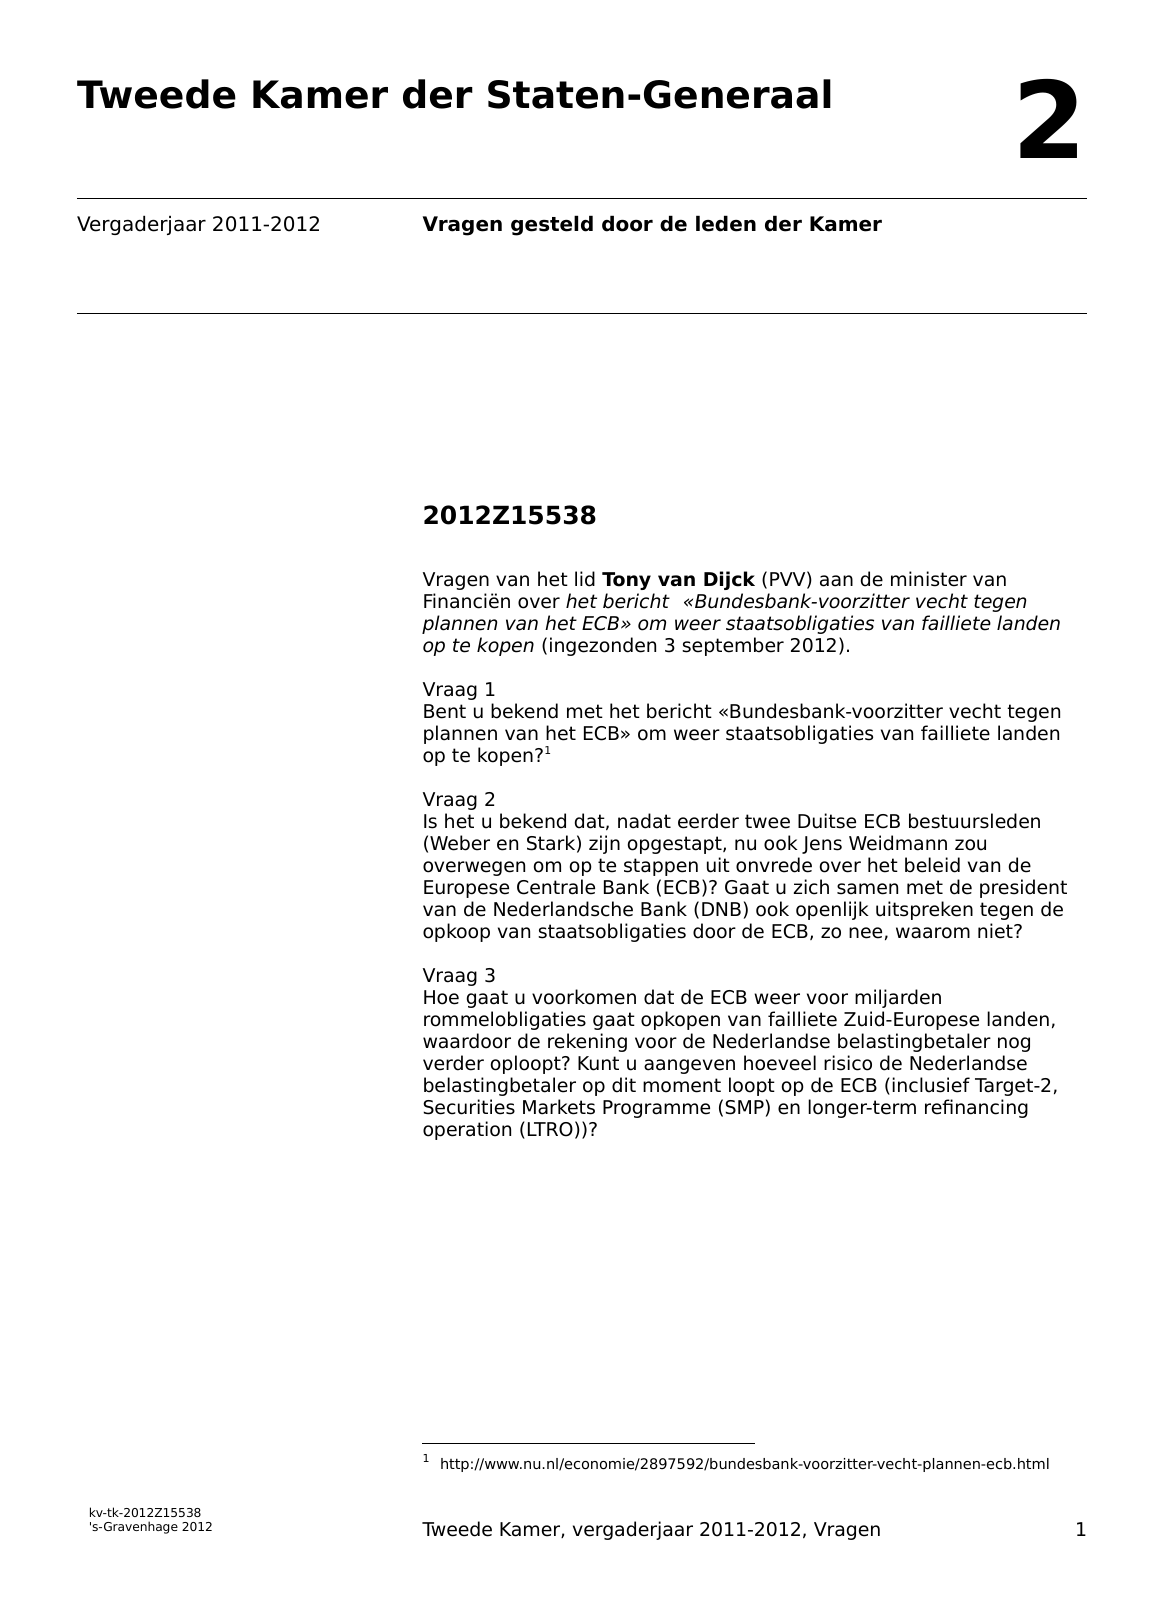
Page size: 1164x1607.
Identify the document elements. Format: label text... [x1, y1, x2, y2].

table_header Tweede Kamer der Staten-Generaal [77, 59, 886, 198]
table_cell Vragen gesteld door de leden der Kamer [422, 199, 1087, 313]
text 2012Z15538 [422, 501, 1087, 531]
text Is het u bekend dat, nadat eerder twee Duitse ECB bestuursleden (Weber en Stark) zijn opgestapt, nu ook Jens Weidmann zou overwegen om op te stappen uit onvrede over het beleid van de Europese Centrale Bank (ECB)? Gaat u zich samen met de president van de Nederlandsche Bank (DNB) ook openlijk uitspreken tegen de opkoop van staatsobligaties door de ECB, zo nee, waarom niet? [422, 811, 1087, 943]
text Vraag 2 [422, 789, 1087, 811]
text Vragen van het lid Tony van Dijck (PVV) aan de minister van Financiën over het bericht «Bundesbank-voorzitter vecht tegen plannen van het ECB» om weer staatsobligaties van failliete landen op te kopen (ingezonden 3 september 2012). [422, 569, 1087, 657]
text http://www.nu.nl/economie/2897592/bundesbank-voorzitter-vecht-plannen-ecb.html [422, 1452, 1087, 1474]
table_cell Vergaderjaar 2011-2012 [77, 199, 422, 313]
text kv-tk-2012Z15538 [88, 1506, 323, 1520]
text Vraag 1 [422, 679, 1087, 701]
text Bent u bekend met het bericht «Bundesbank-voorzitter vecht tegen plannen van het ECB» om weer staatsobligaties van failliete landen op te kopen? [422, 701, 1087, 767]
text Vraag 3 [422, 965, 1087, 987]
text Hoe gaat u voorkomen dat de ECB weer voor miljarden rommelobligaties gaat opkopen van failliete Zuid-Europese landen, waardoor de rekening voor de Nederlandse belastingbetaler nog verder oploopt? Kunt u aangeven hoeveel risico de Nederlandse belastingbetaler op dit moment loopt op de ECB (inclusief Target-2, Securities Markets Programme (SMP) en longer-term refinancing operation (LTRO))? [422, 987, 1087, 1141]
text 's-Gravenhage 2012 [88, 1520, 323, 1534]
table_header 2 [886, 59, 1087, 198]
